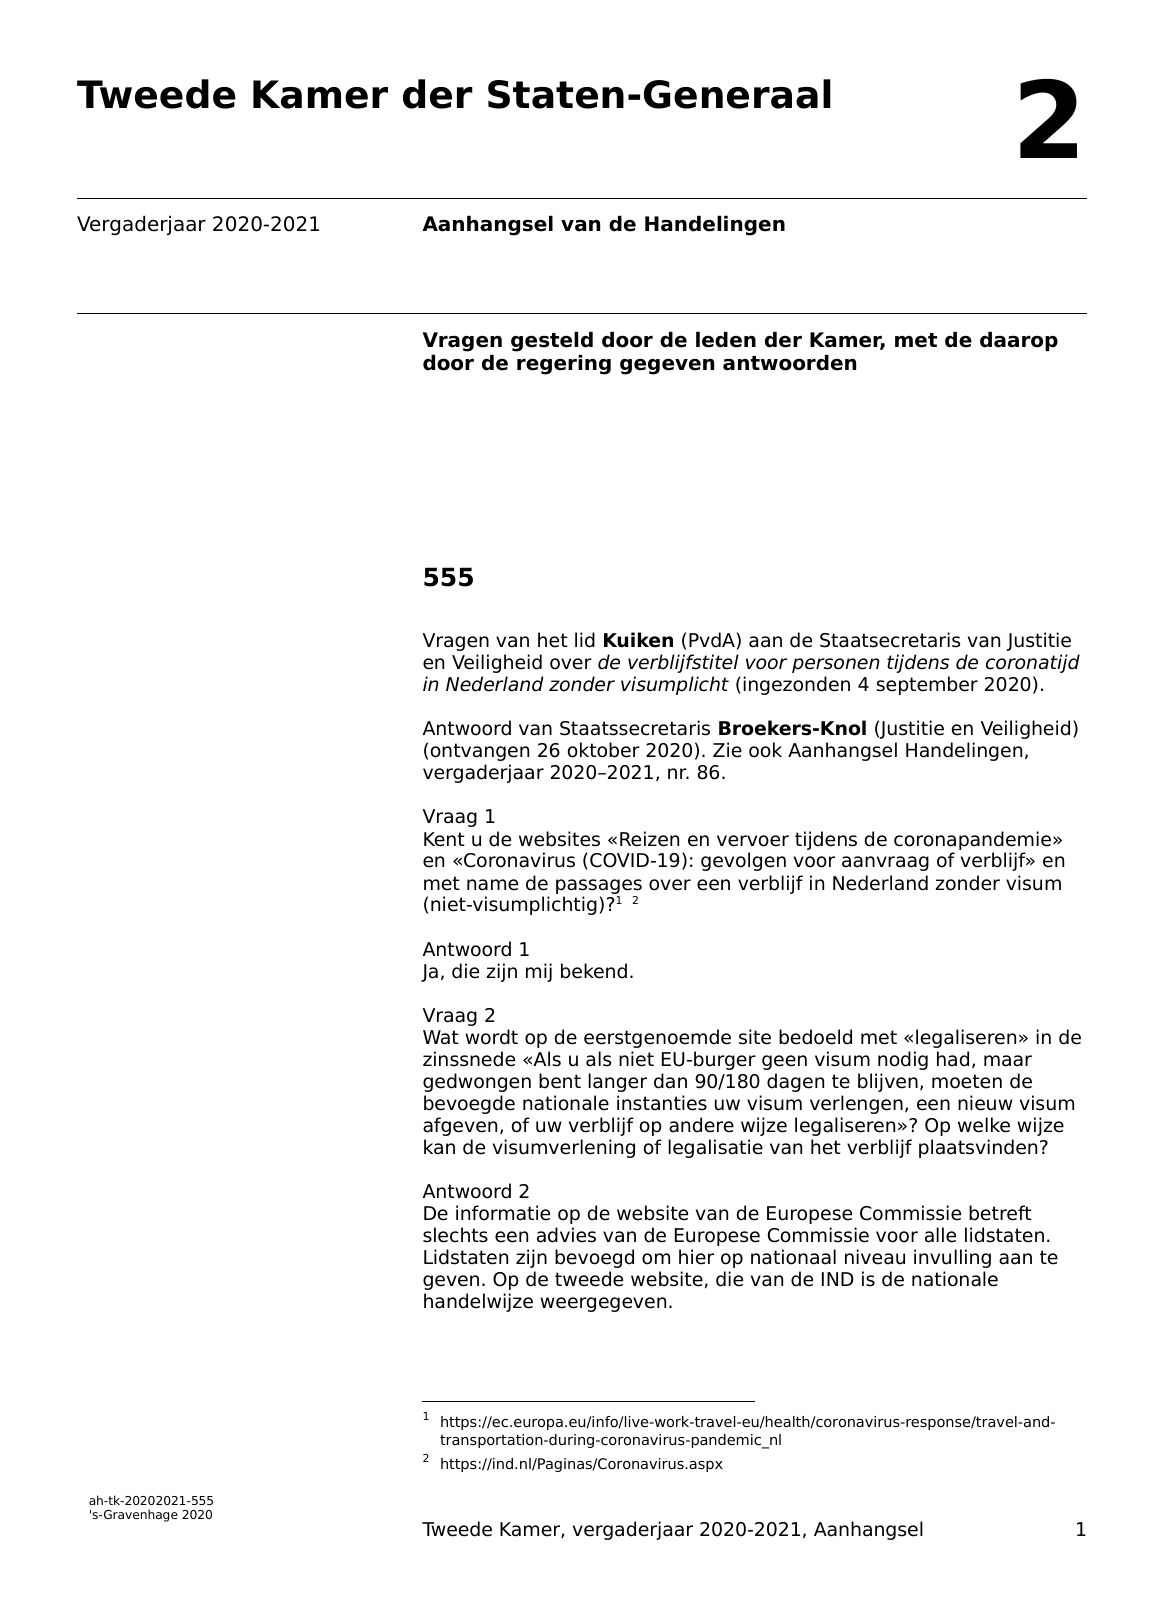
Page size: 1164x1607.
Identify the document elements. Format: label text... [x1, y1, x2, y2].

text Ja, die zijn mij bekend. [422, 961, 1087, 982]
text Wat wordt op de eerstgenoemde site bedoeld met «legaliseren» in de zinssnede «Als u als niet EU-burger geen visum nodig had, maar gedwongen bent langer dan 90/180 dagen te blijven, moeten de bevoegde nationale instanties uw visum verlengen, een nieuw visum afgeven, of uw verblijf op andere wijze legaliseren»? Op welke wijze kan de visumverlening of legalisatie van het verblijf plaatsvinden? [422, 1027, 1087, 1158]
table_header Tweede Kamer der Staten-Generaal [77, 59, 886, 198]
table_cell Vragen gesteld door de leden der Kamer, met de daarop door de regering gegeven antwoorden [422, 314, 1087, 375]
text Antwoord van Staatssecretaris Broekers-Knol (Justitie en Veiligheid) (ontvangen 26 oktober 2020). Zie ook Aanhangsel Handelingen, vergaderjaar 2020–2021, nr. 86. [422, 718, 1087, 784]
text Antwoord 2 [422, 1181, 1087, 1203]
table_header 2 [886, 59, 1087, 198]
text https://ec.europa.eu/info/live-work-travel-eu/health/coronavirus-response/travel-and-transportation-during-coronavirus-pandemic_nl [422, 1410, 1087, 1449]
text https://ind.nl/Paginas/Coronavirus.aspx [422, 1452, 1087, 1474]
text 's-Gravenhage 2020 [88, 1508, 323, 1522]
text Antwoord 1 [422, 938, 1087, 961]
table_cell Vergaderjaar 2020-2021 [77, 199, 422, 313]
table_cell Aanhangsel van de Handelingen [422, 199, 1087, 313]
table_cell [77, 314, 422, 375]
text 555 [422, 563, 1087, 592]
text De informatie op de website van de Europese Commissie betreft slechts een advies van de Europese Commissie voor alle lidstaten. Lidstaten zijn bevoegd om hier op nationaal niveau invulling aan te geven. Op de tweede website, die van de IND is de nationale handelwijze weergegeven. [422, 1203, 1087, 1313]
text Vraag 1 [422, 806, 1087, 828]
text Kent u de websites «Reizen en vervoer tijdens de coronapandemie» en «Coronavirus (COVID-19): gevolgen voor aanvraag of verblijf» en met name de passages over een verblijf in Nederland zonder visum (niet-visumplichtig)? [422, 828, 1087, 916]
text Vragen van het lid Kuiken (PvdA) aan de Staatsecretaris van Justitie en Veiligheid over de verblijfstitel voor personen tijdens de coronatijd in Nederland zonder visumplicht (ingezonden 4 september 2020). [422, 630, 1087, 696]
text ah-tk-20202021-555 [88, 1494, 323, 1508]
text Vraag 2 [422, 1005, 1087, 1027]
